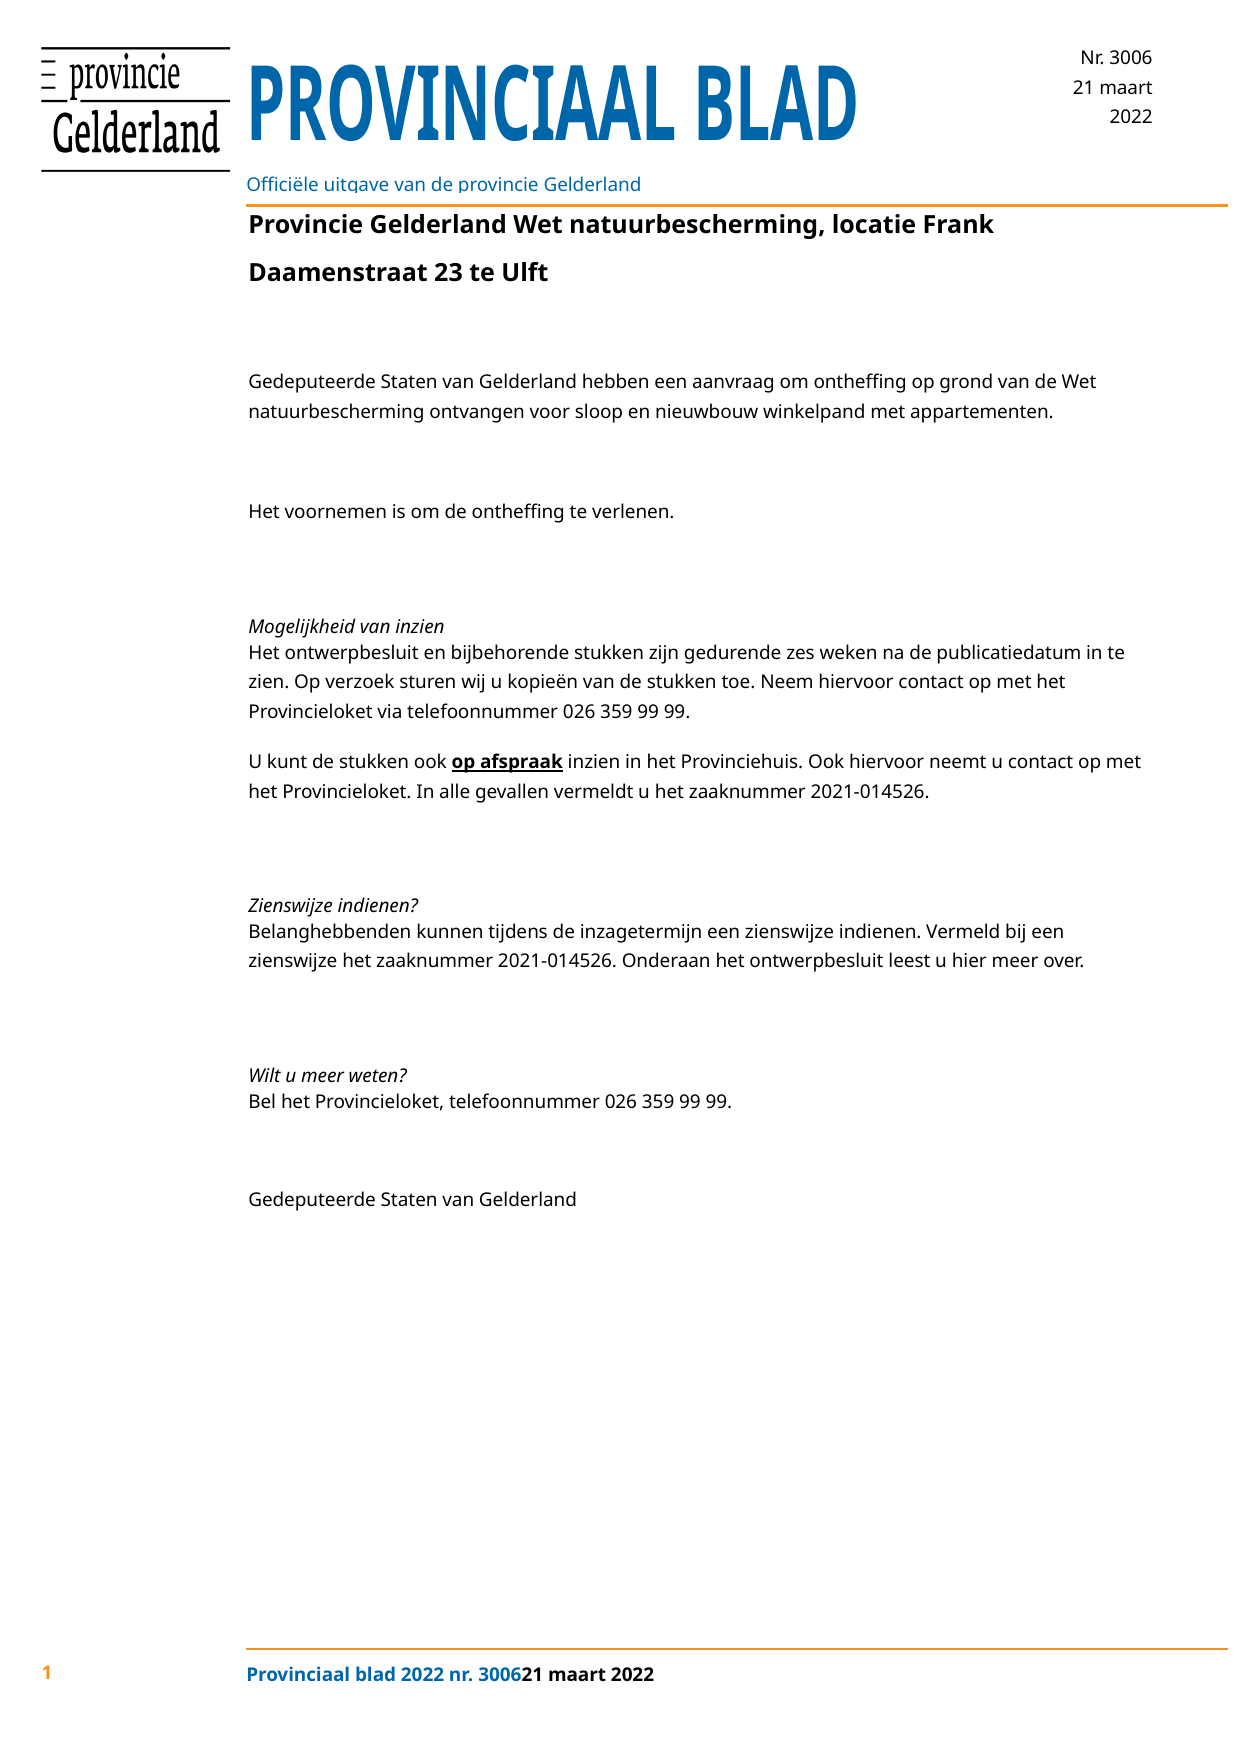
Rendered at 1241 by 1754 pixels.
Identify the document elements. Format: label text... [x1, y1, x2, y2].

text Wilt u meer weten? [248, 1062, 1152, 1088]
text Gedeputeerde Staten van Gelderland [248, 1186, 1152, 1212]
text Provincie Gelderland Wet natuurbescherming, locatie Frank Daamenstraat 23 te Ulft [248, 207, 1152, 288]
text Het voornemen is om de ontheffing te verlenen. [248, 499, 1152, 524]
text Mogelijkheid van inzien [248, 613, 1152, 639]
text Zienswijze indienen? [248, 892, 1152, 918]
picture [41, 47, 231, 172]
text Belanghebbenden kunnen tijdens de inzagetermijn een zienswijze indienen. Vermeld bij een zienswijze het zaaknummer 2021-014526. Onderaan het ontwerpbesluit leest u hier meer over. [248, 918, 1152, 973]
text Bel het Provincieloket, telefoonnummer 026 359 99 99. [248, 1088, 1152, 1113]
text U kunt de stukken ook op afspraak inzien in het Provinciehuis. Ook hiervoor neemt u contact op met het Provincieloket. In alle gevallen vermeldt u het zaaknummer 2021-014526. [248, 748, 1152, 804]
text Gedeputeerde Staten van Gelderland hebben een aanvraag om ontheffing op grond van de Wet natuurbescherming ontvangen voor sloop en nieuwbouw winkelpand met appartementen. [248, 368, 1152, 424]
text Het ontwerpbesluit en bijbehorende stukken zijn gedurende zes weken na de publicatiedatum in te zien. Op verzoek sturen wij u kopieën van de stukken toe. Neem hiervoor contact op met het Provincieloket via telefoonnummer 026 359 99 99. [248, 639, 1152, 724]
